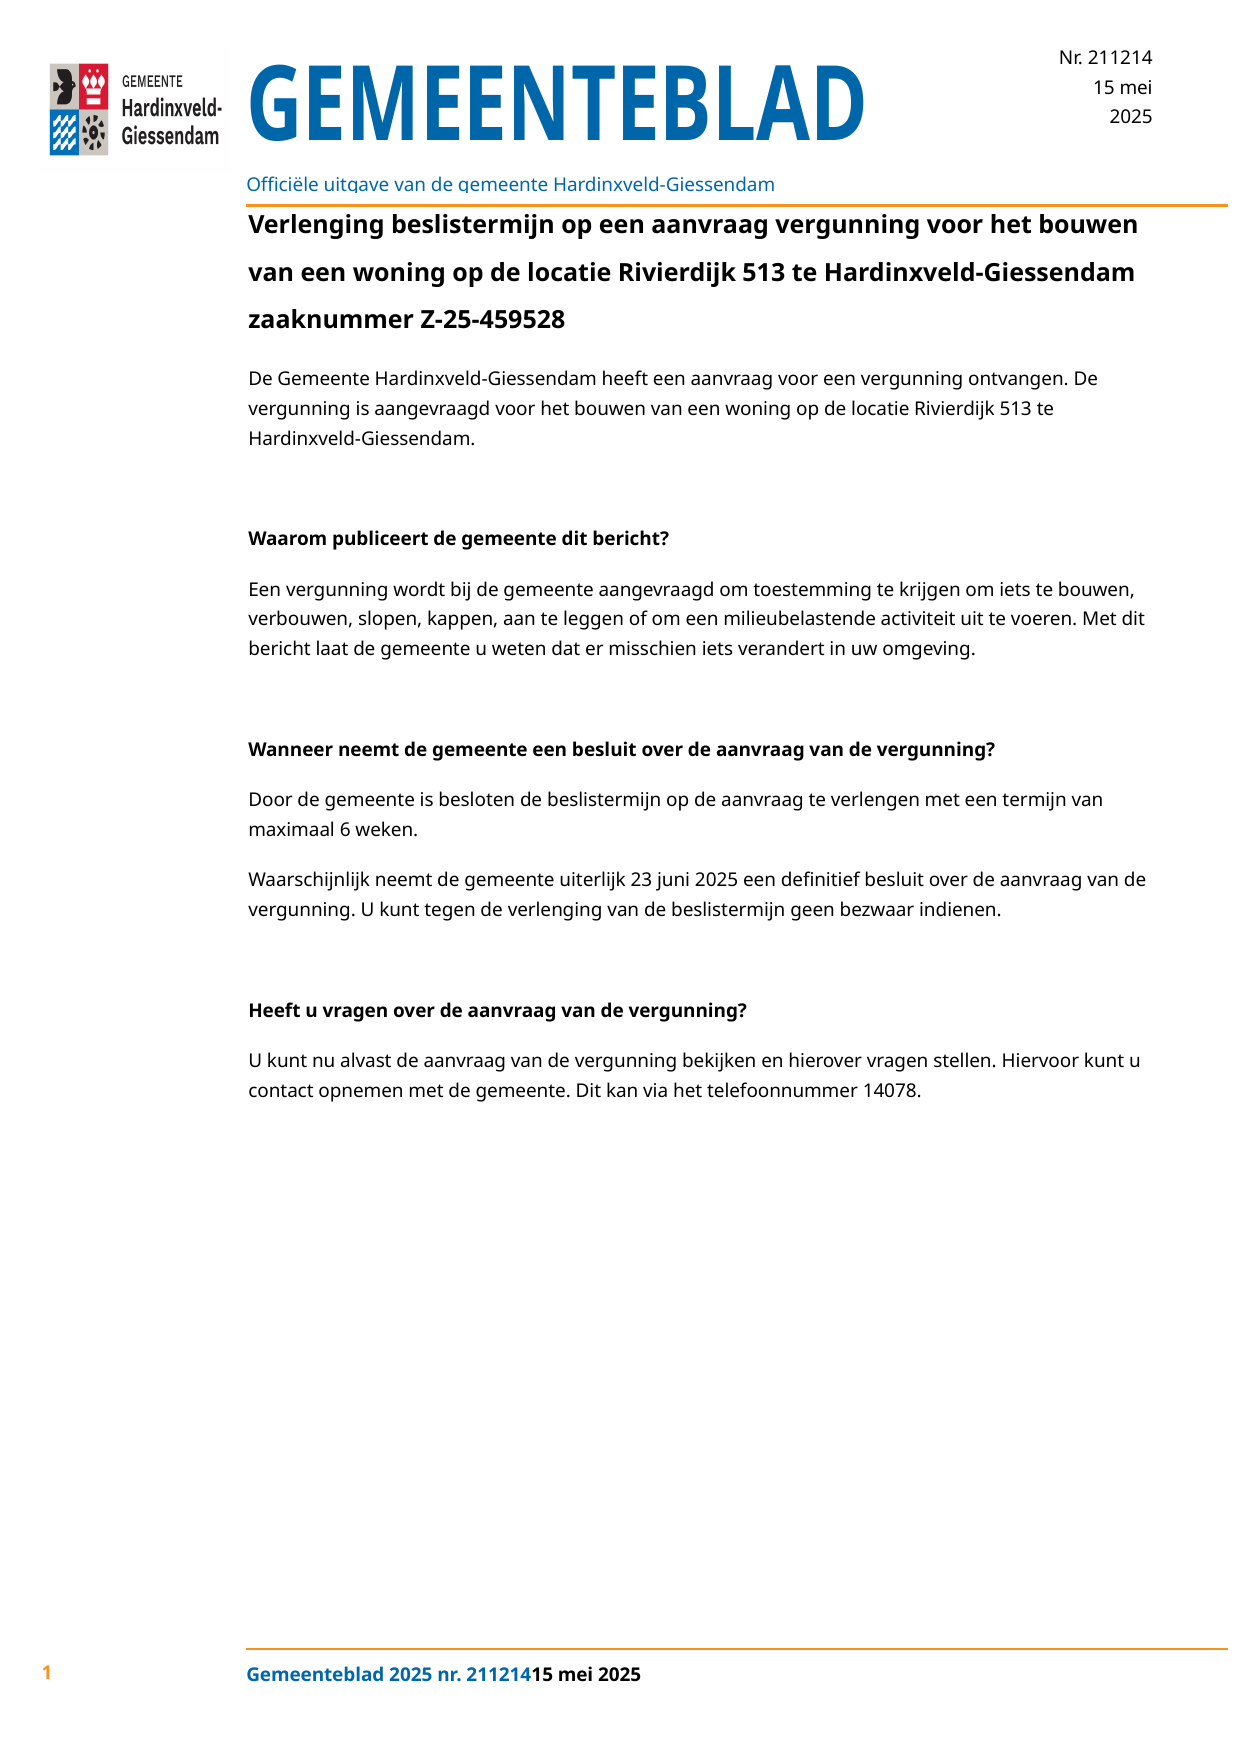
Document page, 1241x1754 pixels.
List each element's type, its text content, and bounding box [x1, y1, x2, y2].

text Door de gemeente is besloten de beslistermijn op de aanvraag te verlengen met een termijn van maximaal 6 weken. [248, 786, 1152, 842]
text Een vergunning wordt bij de gemeente aangevraagd om toestemming te krijgen om iets te bouwen, verbouwen, slopen, kappen, aan te leggen of om een milieubelastende activiteit uit te voeren. Met dit bericht laat de gemeente u weten dat er misschien iets verandert in uw omgeving. [248, 576, 1152, 661]
text De Gemeente Hardinxveld-Giessendam heeft een aanvraag voor een vergunning ontvangen. De vergunning is aangevraagd voor het bouwen van een woning op de locatie Rivierdijk 513 te Hardinxveld-Giessendam. [248, 366, 1152, 450]
text Wanneer neemt de gemeente een besluit over de aanvraag van de vergunning? [248, 736, 1152, 762]
text Heeft u vragen over de aanvraag van de vergunning? [248, 997, 1152, 1022]
text Waarom publiceert de gemeente dit bericht? [248, 526, 1152, 551]
picture [41, 47, 231, 172]
text U kunt nu alvast de aanvraag van de vergunning bekijken en hierover vragen stellen. Hiervoor kunt u contact opnemen met de gemeente. Dit kan via het telefoonnummer 14078. [248, 1047, 1152, 1102]
text Verlenging beslistermijn op een aanvraag vergunning voor het bouwen van een woning op de locatie Rivierdijk 513 te Hardinxveld-Giessendam zaaknummer Z-25-459528 [248, 207, 1152, 336]
text Waarschijnlijk neemt de gemeente uiterlijk 23 juni 2025 een definitief besluit over de aanvraag van de vergunning. U kunt tegen de verlenging van de beslistermijn geen bezwaar indienen. [248, 866, 1152, 922]
